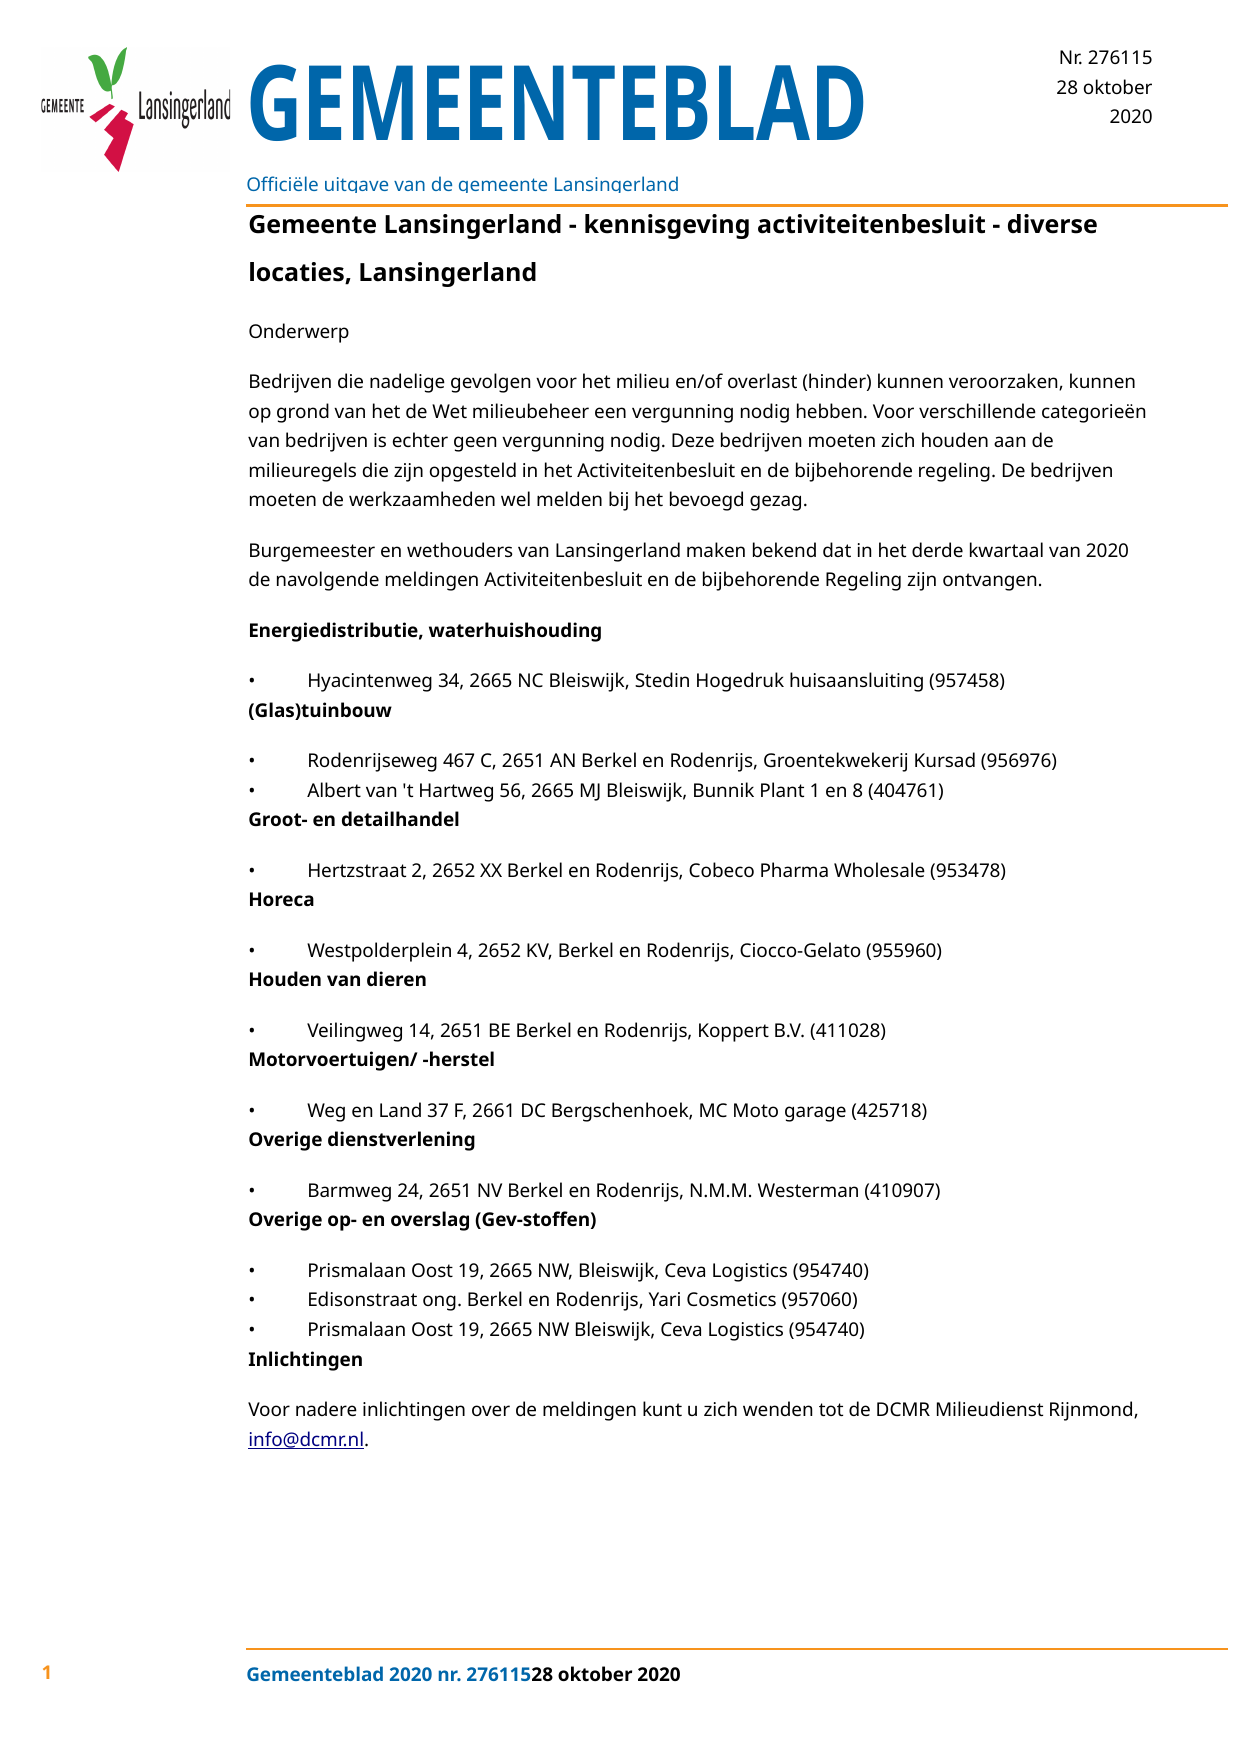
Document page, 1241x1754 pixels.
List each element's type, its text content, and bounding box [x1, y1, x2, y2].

text Burgemeester en wethouders van Lansingerland maken bekend dat in het derde kwartaal van 2020 de navolgende meldingen Activiteitenbesluit en de bijbehorende Regeling zijn ontvangen. [248, 537, 1152, 592]
text Overige dienstverlening [248, 1127, 1152, 1152]
list Albert van 't Hartweg 56, 2665 MJ Bleiswijk, Bunnik Plant 1 en 8 (404761) [248, 777, 1152, 803]
list Prismalaan Oost 19, 2665 NW Bleiswijk, Ceva Logistics (954740) [248, 1316, 1152, 1342]
text Bedrijven die nadelige gevolgen voor het milieu en/of overlast (hinder) kunnen veroorzaken, kunnen op grond van het de Wet milieubeheer een vergunning nodig hebben. Voor verschillende categorieën van bedrijven is echter geen vergunning nodig. Deze bedrijven moeten zich houden aan de milieuregels die zijn opgesteld in het Activiteitenbesluit en de bijbehorende regeling. De bedrijven moeten de werkzaamheden wel melden bij het bevoegd gezag. [248, 368, 1152, 512]
list Veilingweg 14, 2651 BE Berkel en Rodenrijs, Koppert B.V. (411028) [248, 1017, 1152, 1043]
text Groot- en detailhandel [248, 807, 1152, 832]
text Gemeente Lansingerland - kennisgeving activiteitenbesluit - diverse locaties, Lansingerland [248, 207, 1152, 288]
list Prismalaan Oost 19, 2665 NW, Bleiswijk, Ceva Logistics (954740) [248, 1257, 1152, 1283]
list Westpolderplein 4, 2652 KV, Berkel en Rodenrijs, Ciocco-Gelato (955960) [248, 937, 1152, 963]
text Onderwerp [248, 318, 1152, 344]
text (Glas)tuinbouw [248, 697, 1152, 723]
list Weg en Land 37 F, 2661 DC Bergschenhoek, MC Moto garage (425718) [248, 1097, 1152, 1123]
picture [41, 47, 231, 172]
text Houden van dieren [248, 967, 1152, 992]
list Hyacintenweg 34, 2665 NC Bleiswijk, Stedin Hogedruk huisaansluiting (957458) [248, 667, 1152, 693]
list Hertzstraat 2, 2652 XX Berkel en Rodenrijs, Cobeco Pharma Wholesale (953478) [248, 857, 1152, 883]
list Barmweg 24, 2651 NV Berkel en Rodenrijs, N.M.M. Westerman (410907) [248, 1177, 1152, 1203]
text Overige op- en overslag (Gev-stoffen) [248, 1207, 1152, 1232]
list Edisonstraat ong. Berkel en Rodenrijs, Yari Cosmetics (957060) [248, 1287, 1152, 1312]
text Motorvoertuigen/ -herstel [248, 1047, 1152, 1072]
text Voor nadere inlichtingen over de meldingen kunt u zich wenden tot de DCMR Milieudienst Rijnmond, info@dcmr.nl. [248, 1396, 1152, 1452]
list Rodenrijseweg 467 C, 2651 AN Berkel en Rodenrijs, Groentekwekerij Kursad (956976) [248, 747, 1152, 773]
text Energiedistributie, waterhuishouding [248, 617, 1152, 643]
text Inlichtingen [248, 1346, 1152, 1372]
text Horeca [248, 887, 1152, 912]
